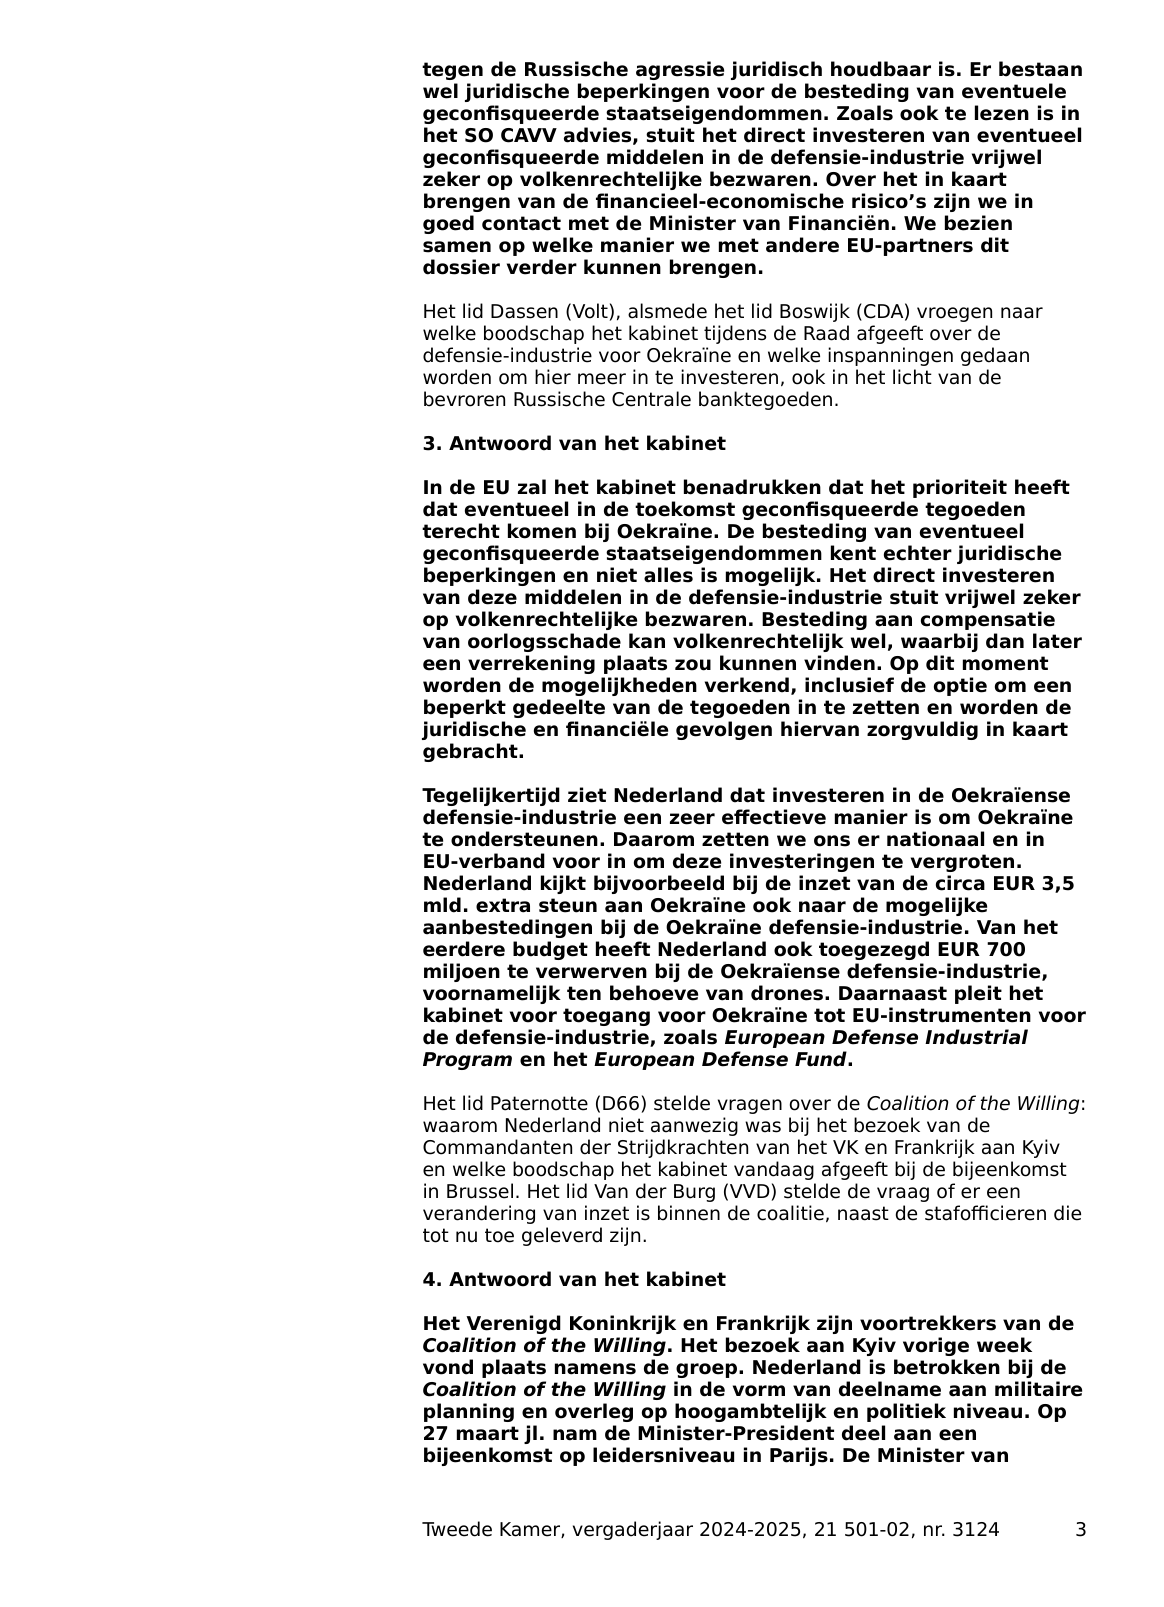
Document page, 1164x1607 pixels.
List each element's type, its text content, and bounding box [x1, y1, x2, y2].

text tegen de Russische agressie juridisch houdbaar is. Er bestaan wel juridische beperkingen voor de besteding van eventuele geconfisqueerde staatseigendommen. Zoals ook te lezen is in het SO CAVV advies, stuit het direct investeren van eventueel geconfisqueerde middelen in de defensie-industrie vrijwel zeker op volkenrechtelijke bezwaren. Over het in kaart brengen van de financieel-economische risico’s zijn we in goed contact met de Minister van Financiën. We bezien samen op welke manier we met andere EU-partners dit dossier verder kunnen brengen. [422, 59, 1087, 279]
text Tegelijkertijd ziet Nederland dat investeren in de Oekraïense defensie-industrie een zeer effectieve manier is om Oekraïne te ondersteunen. Daarom zetten we ons er nationaal en in EU-verband voor in om deze investeringen te vergroten. Nederland kijkt bijvoorbeeld bij de inzet van de circa EUR 3,5 mld. extra steun aan Oekraïne ook naar de mogelijke aanbestedingen bij de Oekraïne defensie-industrie. Van het eerdere budget heeft Nederland ook toegezegd EUR 700 miljoen te verwerven bij de Oekraïense defensie-industrie, voornamelijk ten behoeve van drones. Daarnaast pleit het kabinet voor toegang voor Oekraïne tot EU-instrumenten voor de defensie-industrie, zoals European Defense Industrial Program en het European Defense Fund. [422, 785, 1087, 1071]
text Het Verenigd Koninkrijk en Frankrijk zijn voortrekkers van de Coalition of the Willing. Het bezoek aan Kyiv vorige week vond plaats namens de groep. Nederland is betrokken bij de Coalition of the Willing in de vorm van deelname aan militaire planning en overleg op hoogambtelijk en politiek niveau. Op 27 maart jl. nam de Minister-President deel aan een bijeenkomst op leidersniveau in Parijs. De Minister van [422, 1313, 1087, 1467]
subtitle 3. Antwoord van het kabinet [422, 433, 1087, 455]
text In de EU zal het kabinet benadrukken dat het prioriteit heeft dat eventueel in de toekomst geconfisqueerde tegoeden terecht komen bij Oekraïne. De besteding van eventueel geconfisqueerde staatseigendommen kent echter juridische beperkingen en niet alles is mogelijk. Het direct investeren van deze middelen in de defensie-industrie stuit vrijwel zeker op volkenrechtelijke bezwaren. Besteding aan compensatie van oorlogsschade kan volkenrechtelijk wel, waarbij dan later een verrekening plaats zou kunnen vinden. Op dit moment worden de mogelijkheden verkend, inclusief de optie om een beperkt gedeelte van de tegoeden in te zetten en worden de juridische en financiële gevolgen hiervan zorgvuldig in kaart gebracht. [422, 477, 1087, 763]
text Het lid Dassen (Volt), alsmede het lid Boswijk (CDA) vroegen naar welke boodschap het kabinet tijdens de Raad afgeeft over de defensie-industrie voor Oekraïne en welke inspanningen gedaan worden om hier meer in te investeren, ook in het licht van de bevroren Russische Centrale banktegoeden. [422, 301, 1087, 411]
subtitle 4. Antwoord van het kabinet [422, 1269, 1087, 1291]
text Het lid Paternotte (D66) stelde vragen over de Coalition of the Willing: waarom Nederland niet aanwezig was bij het bezoek van de Commandanten der Strijdkrachten van het VK en Frankrijk aan Kyiv en welke boodschap het kabinet vandaag afgeeft bij de bijeenkomst in Brussel. Het lid Van der Burg (VVD) stelde de vraag of er een verandering van inzet is binnen de coalitie, naast de stafofficieren die tot nu toe geleverd zijn. [422, 1093, 1087, 1247]
